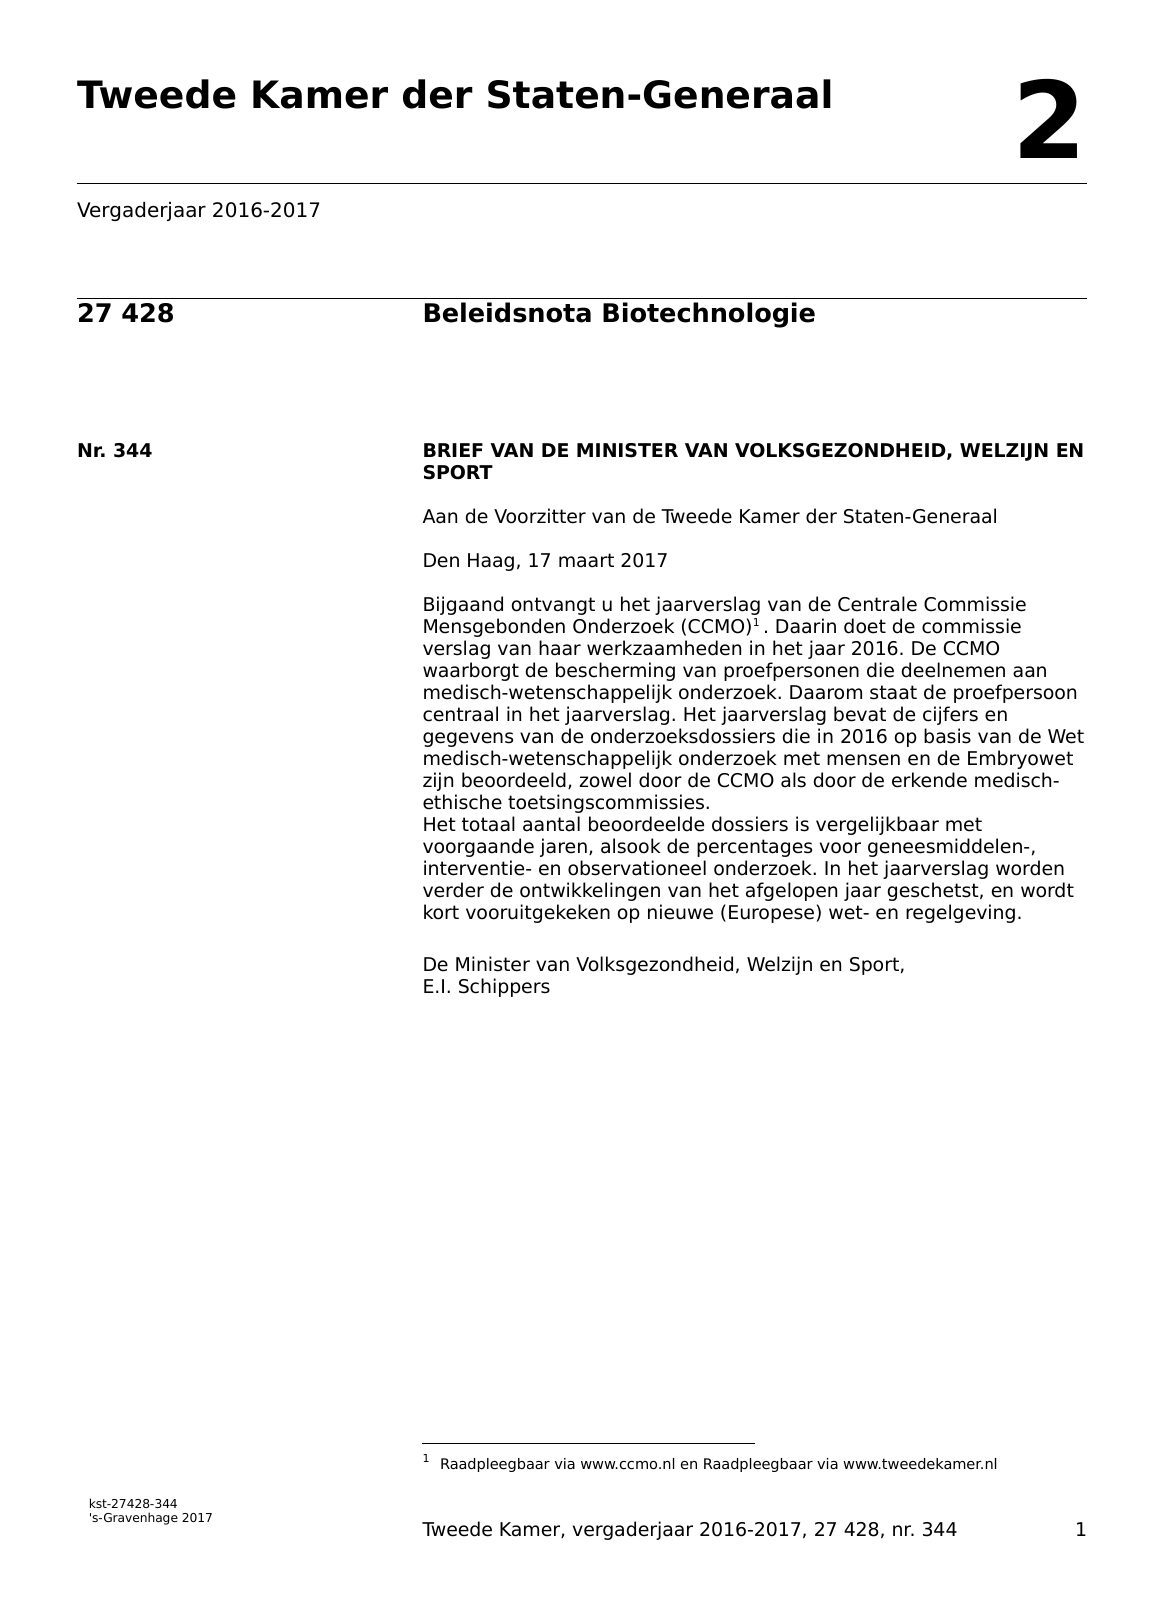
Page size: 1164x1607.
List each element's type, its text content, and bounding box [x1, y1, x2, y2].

table_header 2 [886, 59, 1087, 183]
text Bijgaand ontvangt u het jaarverslag van de Centrale Commissie Mensgebonden Onderzoek (CCMO). Daarin doet de commissie verslag van haar werkzaamheden in het jaar 2016. De CCMO waarborgt de bescherming van proefpersonen die deelnemen aan medisch-wetenschappelijk onderzoek. Daarom staat de proefpersoon centraal in het jaarverslag. Het jaarverslag bevat de cijfers en gegevens van de onderzoeksdossiers die in 2016 op basis van de Wet medisch-wetenschappelijk onderzoek met mensen en de Embryowet zijn beoordeeld, zowel door de CCMO als door de erkende medisch-ethische toetsingscommissies. [422, 594, 1087, 814]
text Het totaal aantal beoordeelde dossiers is vergelijkbaar met voorgaande jaren, alsook de percentages voor geneesmiddelen-, interventie- en observationeel onderzoek. In het jaarverslag worden verder de ontwikkelingen van het afgelopen jaar geschetst, en wordt kort vooruitgekeken op nieuwe (Europese) wet- en regelgeving. [422, 814, 1087, 924]
table_cell Vergaderjaar 2016-2017 [77, 184, 1087, 298]
text 's-Gravenhage 2017 [88, 1511, 323, 1525]
text De Minister van Volksgezondheid, Welzijn en Sport, E.I. Schippers [422, 954, 1087, 998]
table_header Tweede Kamer der Staten-Generaal [77, 59, 886, 183]
text Den Haag, 17 maart 2017 [422, 550, 1087, 572]
text Raadpleegbaar via www.ccmo.nl en Raadpleegbaar via www.tweedekamer.nl [422, 1452, 1087, 1474]
subtitle Nr. 344 BRIEF VAN DE MINISTER VAN VOLKSGEZONDHEID, WELZIJN EN SPORT [77, 440, 1087, 484]
text kst-27428-344 [88, 1497, 323, 1511]
subtitle 27 428 Beleidsnota Biotechnologie [77, 299, 1087, 329]
text Aan de Voorzitter van de Tweede Kamer der Staten-Generaal [422, 506, 1087, 528]
